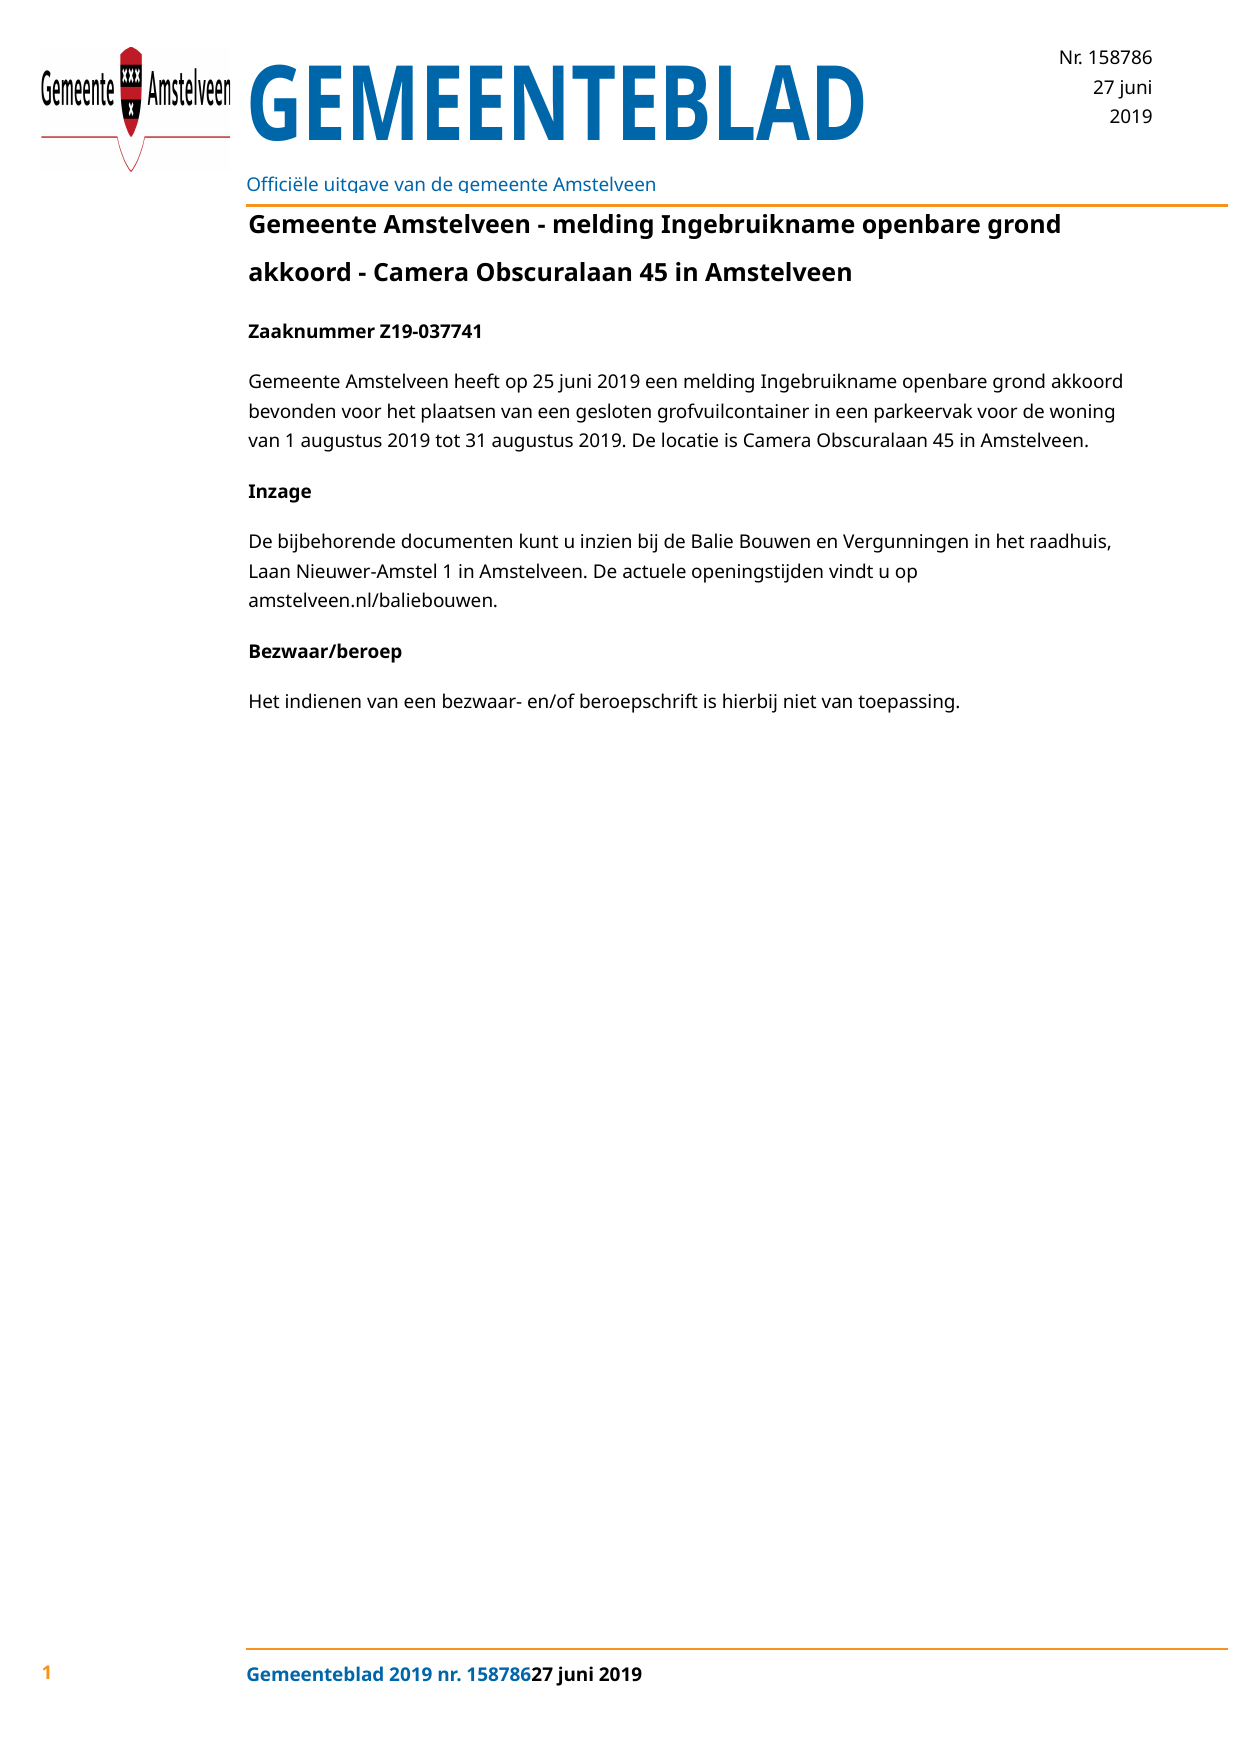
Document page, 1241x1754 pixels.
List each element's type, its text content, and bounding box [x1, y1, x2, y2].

text Zaaknummer Z19-037741 [248, 318, 1152, 344]
text Bezwaar/beroep [248, 638, 1152, 664]
text Gemeente Amstelveen - melding Ingebruikname openbare grond akkoord - Camera Obscuralaan 45 in Amstelveen [248, 207, 1152, 288]
text Gemeente Amstelveen heeft op 25 juni 2019 een melding Ingebruikname openbare grond akkoord bevonden voor het plaatsen van een gesloten grofvuilcontainer in een parkeervak voor de woning van 1 augustus 2019 tot 31 augustus 2019. De locatie is Camera Obscuralaan 45 in Amstelveen. [248, 368, 1152, 453]
picture [41, 47, 231, 172]
text Inzage [248, 478, 1152, 504]
text Het indienen van een bezwaar- en/of beroepschrift is hierbij niet van toepassing. [248, 688, 1152, 714]
text De bijbehorende documenten kunt u inzien bij de Balie Bouwen en Vergunningen in het raadhuis, Laan Nieuwer-Amstel 1 in Amstelveen. De actuele openingstijden vindt u op amstelveen.nl/baliebouwen. [248, 528, 1152, 613]
